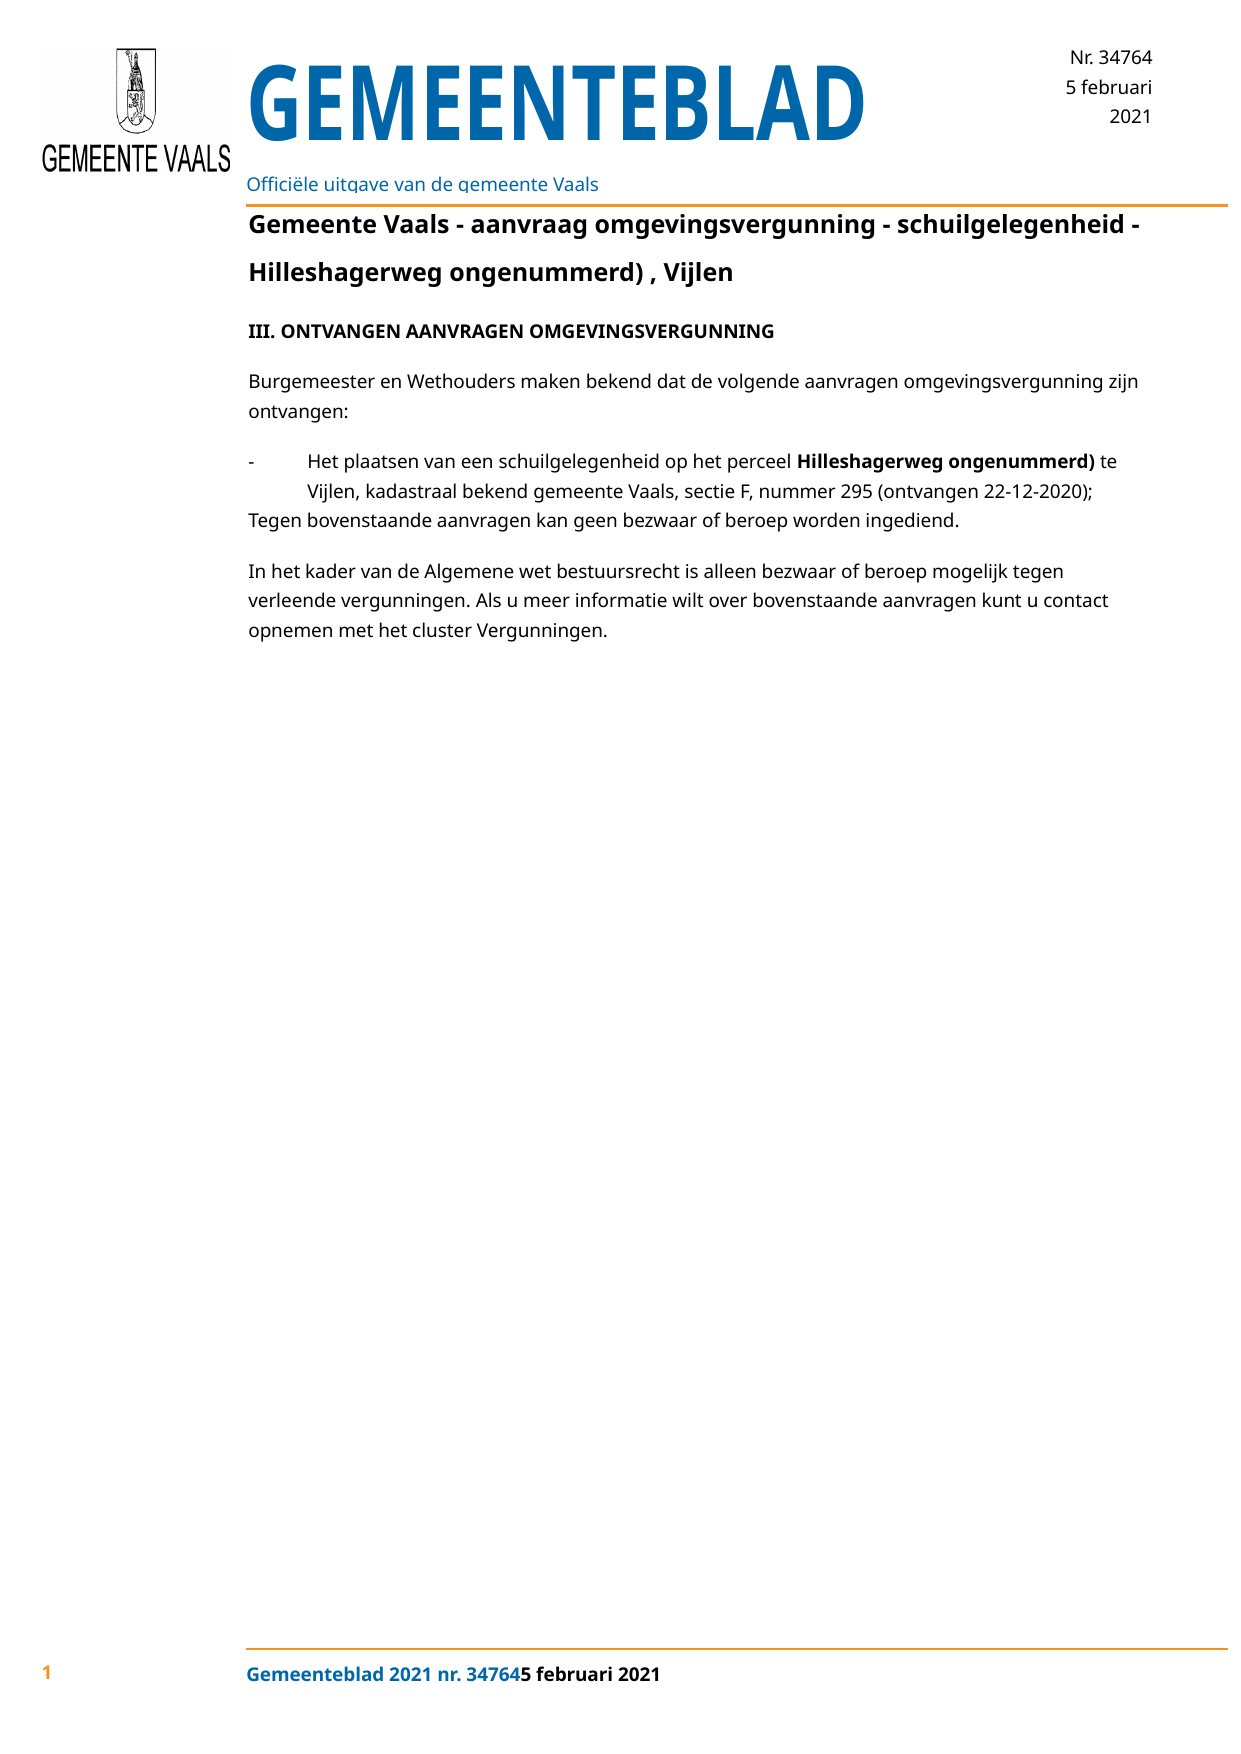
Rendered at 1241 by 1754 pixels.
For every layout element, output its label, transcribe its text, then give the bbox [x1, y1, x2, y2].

text Gemeente Vaals - aanvraag omgevingsvergunning - schuilgelegenheid - Hilleshagerweg ongenummerd) , Vijlen [248, 207, 1152, 288]
list Het plaatsen van een schuilgelegenheid op het perceel Hilleshagerweg ongenummerd) te Vijlen, kadastraal bekend gemeente Vaals, sectie F, nummer 295 (ontvangen 22-12-2020); [248, 448, 1152, 504]
text Burgemeester en Wethouders maken bekend dat de volgende aanvragen omgevingsvergunning zijn ontvangen: [248, 368, 1152, 424]
text In het kader van de Algemene wet bestuursrecht is alleen bezwaar of beroep mogelijk tegen verleende vergunningen. Als u meer informatie wilt over bovenstaande aanvragen kunt u contact opnemen met het cluster Vergunningen. [248, 558, 1152, 643]
text III. ONTVANGEN AANVRAGEN OMGEVINGSVERGUNNING [248, 318, 1152, 344]
text Tegen bovenstaande aanvragen kan geen bezwaar of beroep worden ingediend. [248, 507, 1152, 533]
picture [41, 47, 231, 172]
